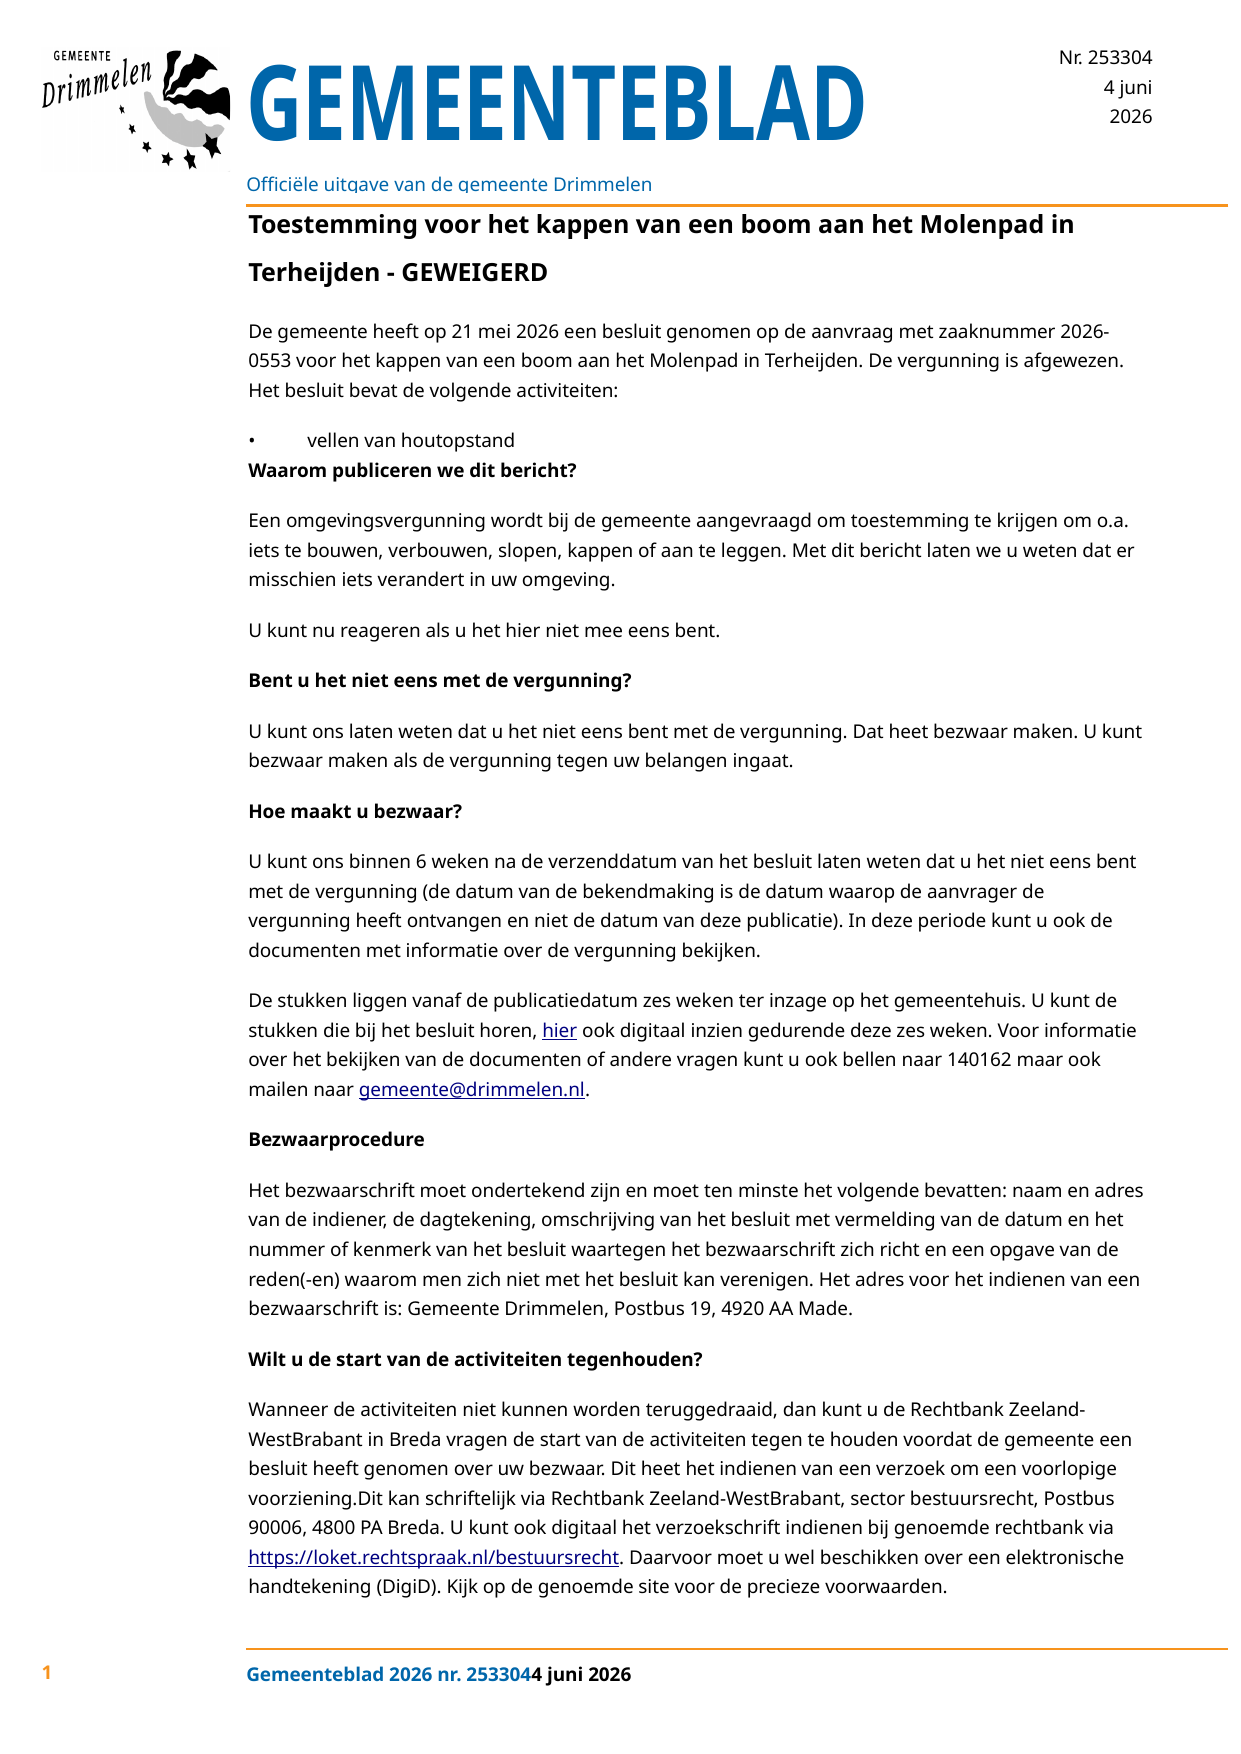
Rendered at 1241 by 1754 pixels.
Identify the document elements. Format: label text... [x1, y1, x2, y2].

list vellen van houtopstand [248, 427, 1152, 453]
text Toestemming voor het kappen van een boom aan het Molenpad in Terheijden - GEWEIGERD [248, 207, 1152, 288]
text De gemeente heeft op 21 mei 2026 een besluit genomen op de aanvraag met zaaknummer 2026-0553 voor het kappen van een boom aan het Molenpad in Terheijden. De vergunning is afgewezen. Het besluit bevat de volgende activiteiten: [248, 318, 1152, 403]
text Wilt u de start van de activiteiten tegenhouden? [248, 1346, 1152, 1372]
text Bezwaarprocedure [248, 1127, 1152, 1152]
text U kunt nu reageren als u het hier niet mee eens bent. [248, 617, 1152, 643]
text De stukken liggen vanaf de publicatiedatum zes weken ter inzage op het gemeentehuis. U kunt de stukken die bij het besluit horen, hier ook digitaal inzien gedurende deze zes weken. Voor informatie over het bekijken van de documenten of andere vragen kunt u ook bellen naar 140162 maar ook mailen naar gemeente@drimmelen.nl. [248, 987, 1152, 1102]
text Wanneer de activiteiten niet kunnen worden teruggedraaid, dan kunt u de Rechtbank Zeeland-WestBrabant in Breda vragen de start van de activiteiten tegen te houden voordat de gemeente een besluit heeft genomen over uw bezwaar. Dit heet het indienen van een verzoek om een voorlopige voorziening.Dit kan schriftelijk via Rechtbank Zeeland-WestBrabant, sector bestuursrecht, Postbus 90006, 4800 PA Breda. U kunt ook digitaal het verzoekschrift indienen bij genoemde rechtbank via https://loket.rechtspraak.nl/bestuursrecht. Daarvoor moet u wel beschikken over een elektronische handtekening (DigiD). Kijk op de genoemde site voor de precieze voorwaarden. [248, 1396, 1152, 1599]
text Bent u het niet eens met de vergunning? [248, 667, 1152, 693]
text U kunt ons laten weten dat u het niet eens bent met de vergunning. Dat heet bezwaar maken. U kunt bezwaar maken als de vergunning tegen uw belangen ingaat. [248, 718, 1152, 773]
text Waarom publiceren we dit bericht? [248, 457, 1152, 483]
picture [41, 47, 231, 172]
text Een omgevingsvergunning wordt bij de gemeente aangevraagd om toestemming te krijgen om o.a. iets te bouwen, verbouwen, slopen, kappen of aan te leggen. Met dit bericht laten we u weten dat er misschien iets verandert in uw omgeving. [248, 507, 1152, 592]
text Hoe maakt u bezwaar? [248, 798, 1152, 824]
text U kunt ons binnen 6 weken na de verzenddatum van het besluit laten weten dat u het niet eens bent met de vergunning (de datum van de bekendmaking is de datum waarop de aanvrager de vergunning heeft ontvangen en niet de datum van deze publicatie). In deze periode kunt u ook de documenten met informatie over de vergunning bekijken. [248, 848, 1152, 963]
text Het bezwaarschrift moet ondertekend zijn en moet ten minste het volgende bevatten: naam en adres van de indiener, de dagtekening, omschrijving van het besluit met vermelding van de datum en het nummer of kenmerk van het besluit waartegen het bezwaarschrift zich richt en een opgave van de reden(-en) waarom men zich niet met het besluit kan verenigen. Het adres voor het indienen van een bezwaarschrift is: Gemeente Drimmelen, Postbus 19, 4920 AA Made. [248, 1177, 1152, 1321]
